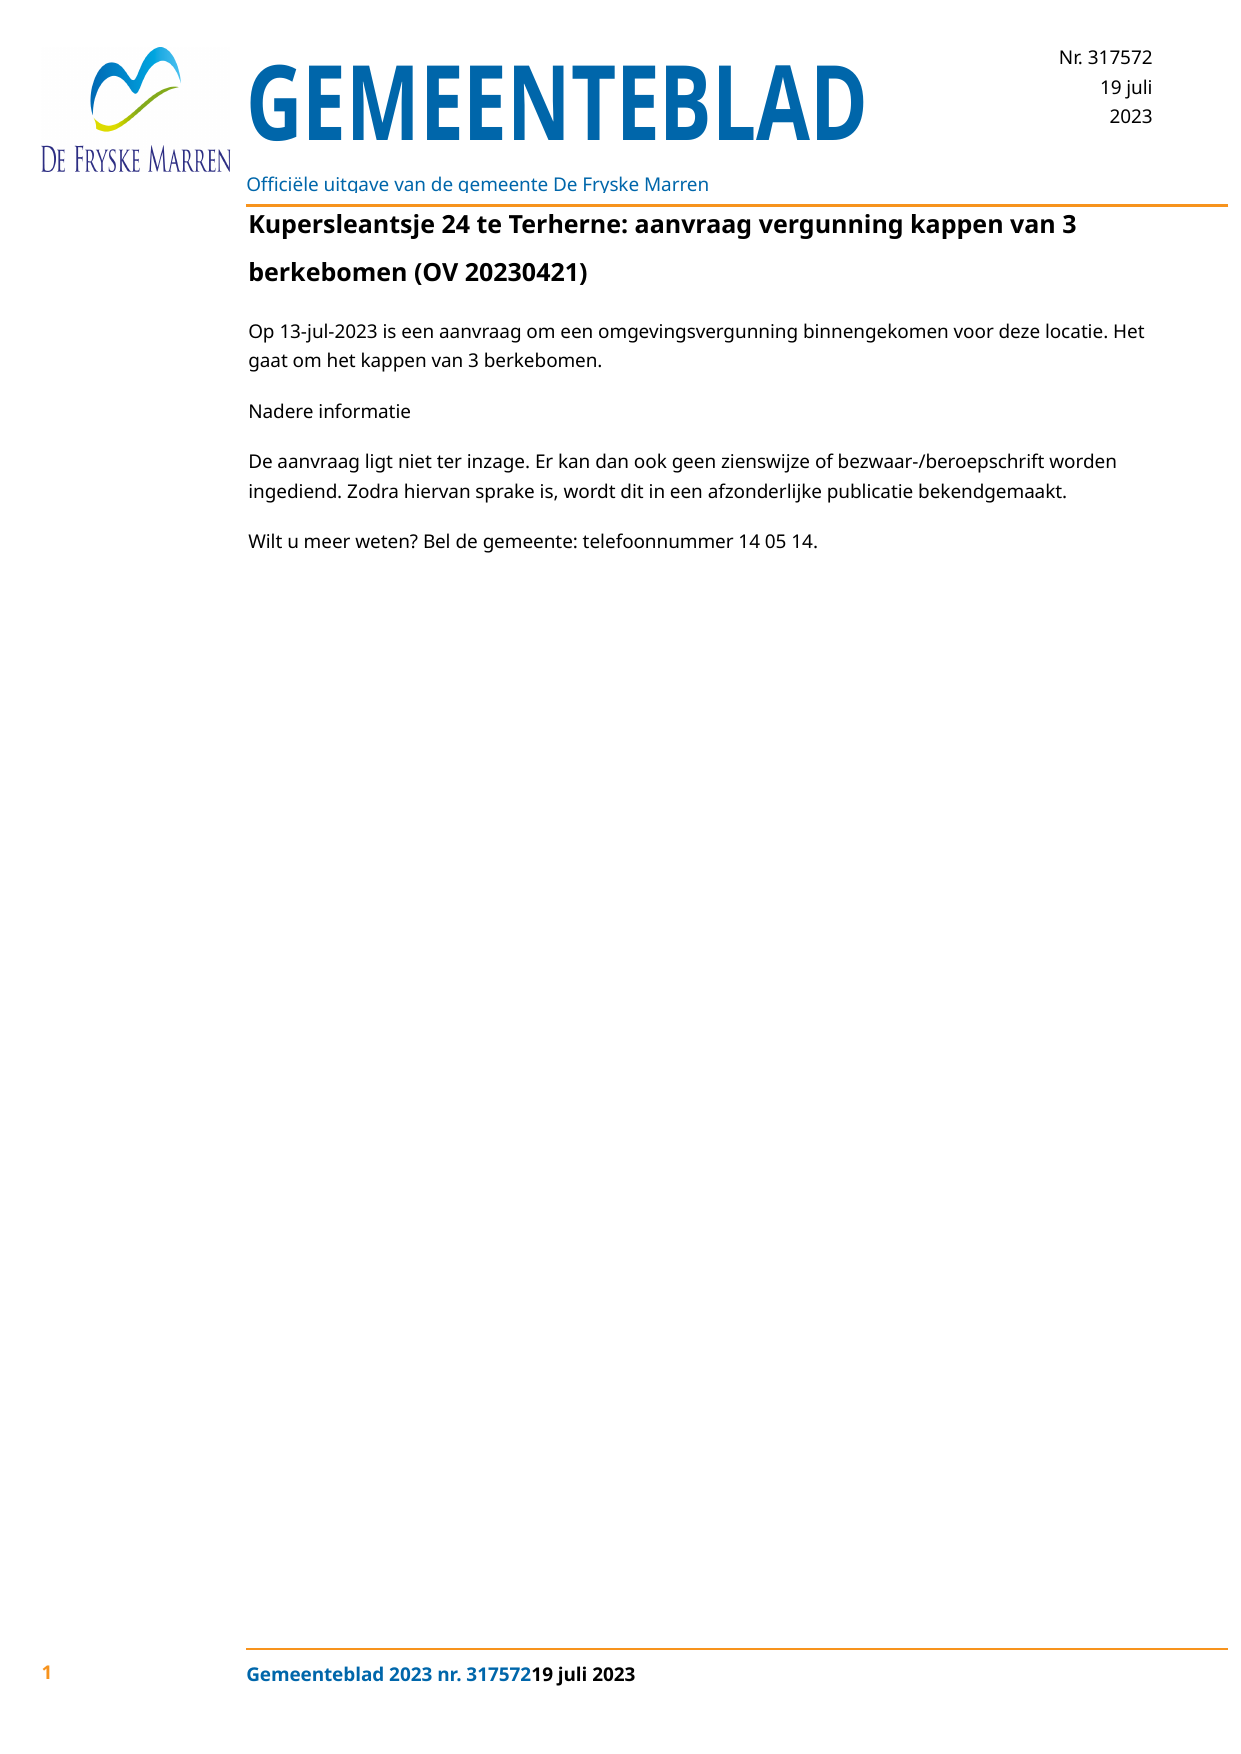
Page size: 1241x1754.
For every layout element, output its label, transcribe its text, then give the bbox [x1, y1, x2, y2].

text Nadere informatie [248, 398, 1152, 424]
text De aanvraag ligt niet ter inzage. Er kan dan ook geen zienswijze of bezwaar-/beroepschrift worden ingediend. Zodra hiervan sprake is, wordt dit in een afzonderlijke publicatie bekendgemaakt. [248, 448, 1152, 504]
text Wilt u meer weten? Bel de gemeente: telefoonnummer 14 05 14. [248, 528, 1152, 554]
text Kupersleantsje 24 te Terherne: aanvraag vergunning kappen van 3 berkebomen (OV 20230421) [248, 207, 1152, 288]
text Op 13-jul-2023 is een aanvraag om een omgevingsvergunning binnengekomen voor deze locatie. Het gaat om het kappen van 3 berkebomen. [248, 318, 1152, 373]
picture [41, 47, 231, 172]
